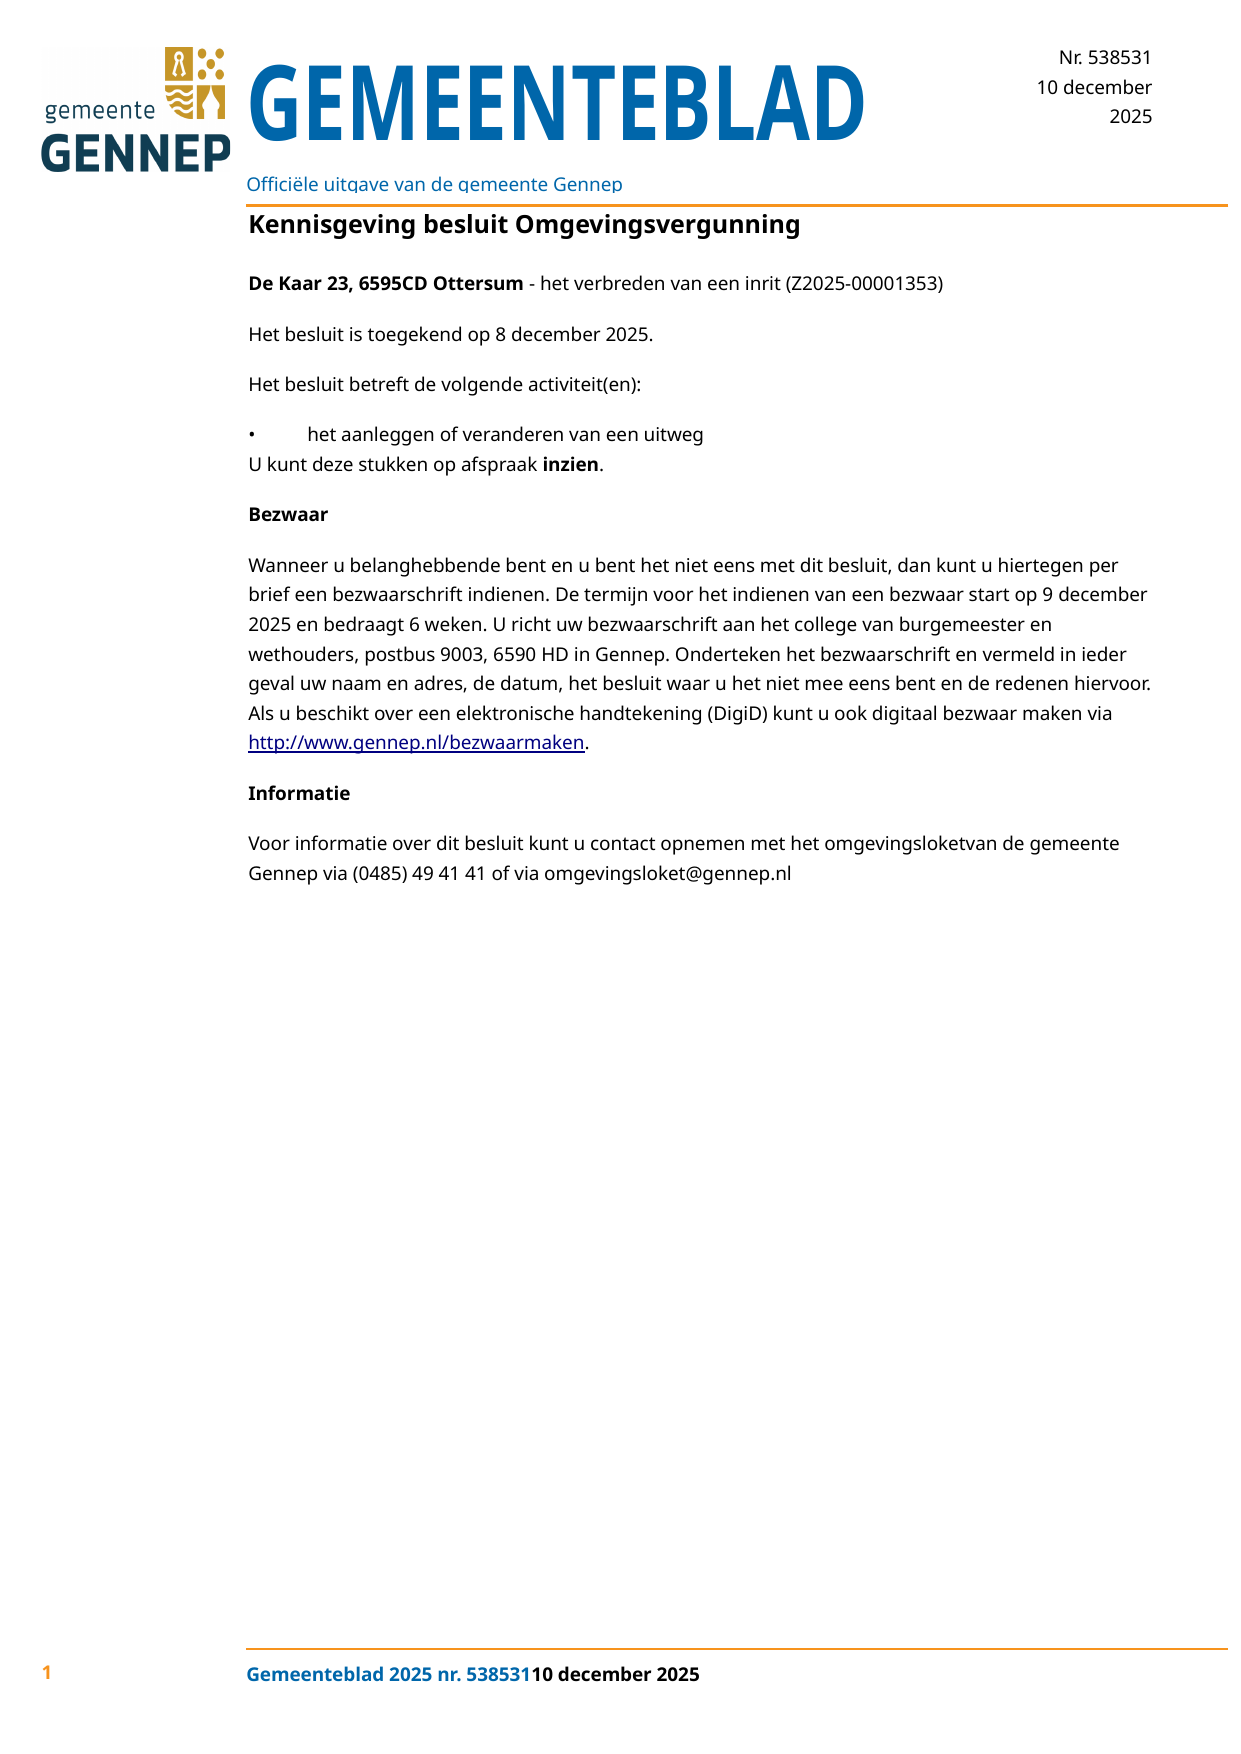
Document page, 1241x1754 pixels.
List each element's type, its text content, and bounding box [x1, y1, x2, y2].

text Het besluit is toegekend op 8 december 2025. [248, 321, 1152, 346]
text Informatie [248, 780, 1152, 806]
text De Kaar 23, 6595CD Ottersum - het verbreden van een inrit (Z2025-00001353) [248, 270, 1152, 296]
list het aanleggen of veranderen van een uitweg [248, 422, 1152, 447]
text Wanneer u belanghebbende bent en u bent het niet eens met dit besluit, dan kunt u hiertegen per brief een bezwaarschrift indienen. De termijn voor het indienen van een bezwaar start op 9 december 2025 en bedraagt 6 weken. U richt uw bezwaarschrift aan het college van burgemeester en wethouders, postbus 9003, 6590 HD in Gennep. Onderteken het bezwaarschrift en vermeld in ieder geval uw naam en adres, de datum, het besluit waar u het niet mee eens bent en de redenen hiervoor. Als u beschikt over een elektronische handtekening (DigiD) kunt u ook digitaal bezwaar maken via http://www.gennep.nl/bezwaarmaken. [248, 552, 1152, 755]
picture [41, 47, 231, 172]
text Het besluit betreft de volgende activiteit(en): [248, 371, 1152, 397]
text Voor informatie over dit besluit kunt u contact opnemen met het omgevingsloketvan de gemeente Gennep via (0485) 49 41 41 of via omgevingsloket@gennep.nl [248, 830, 1152, 886]
text U kunt deze stukken op afspraak inzien. [248, 451, 1152, 477]
text Bezwaar [248, 502, 1152, 527]
text Kennisgeving besluit Omgevingsvergunning [248, 207, 1152, 241]
